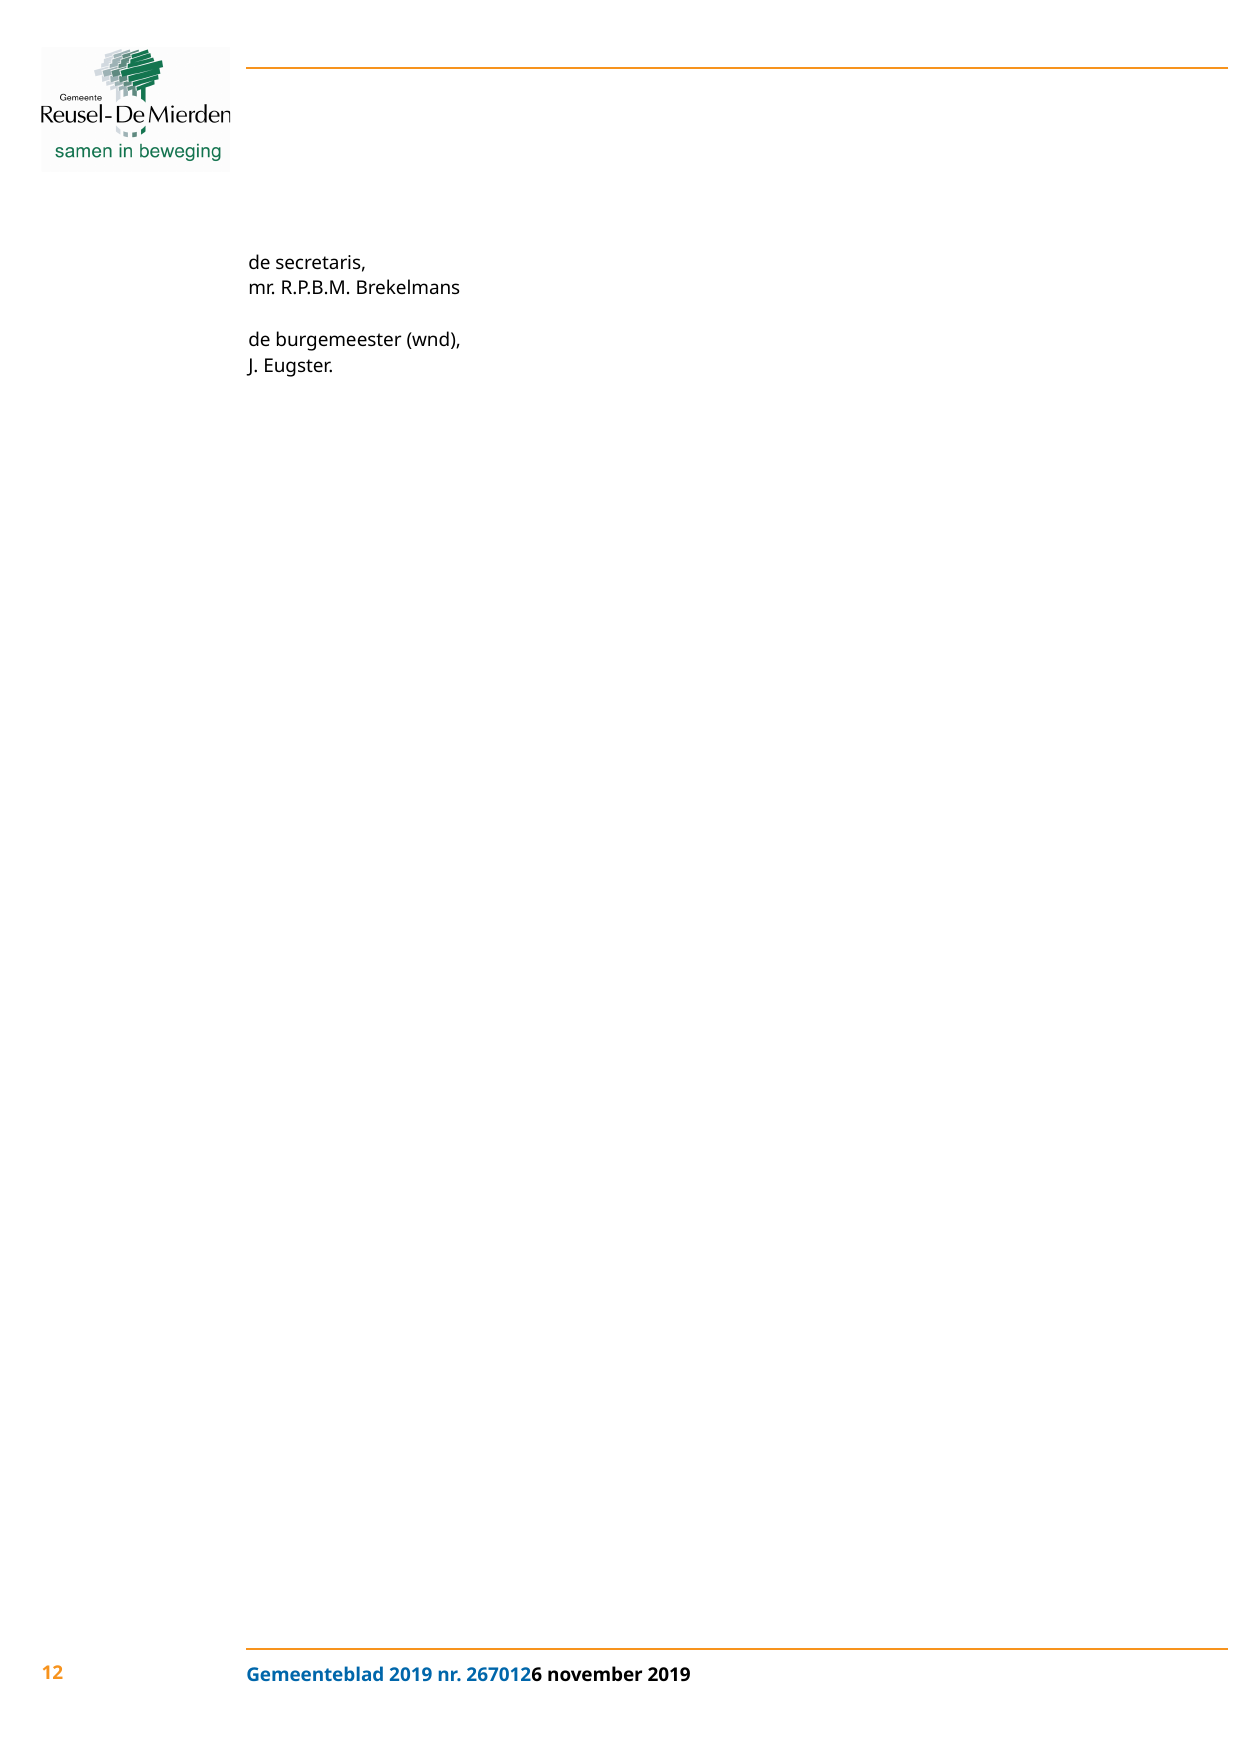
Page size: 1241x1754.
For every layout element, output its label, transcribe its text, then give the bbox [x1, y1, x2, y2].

text de secretaris, [248, 249, 1152, 274]
text de burgemeester (wnd), [248, 326, 1152, 352]
picture [41, 47, 231, 172]
text J. Eugster. [248, 352, 1152, 377]
text mr. R.P.B.M. Brekelmans [248, 274, 1152, 300]
